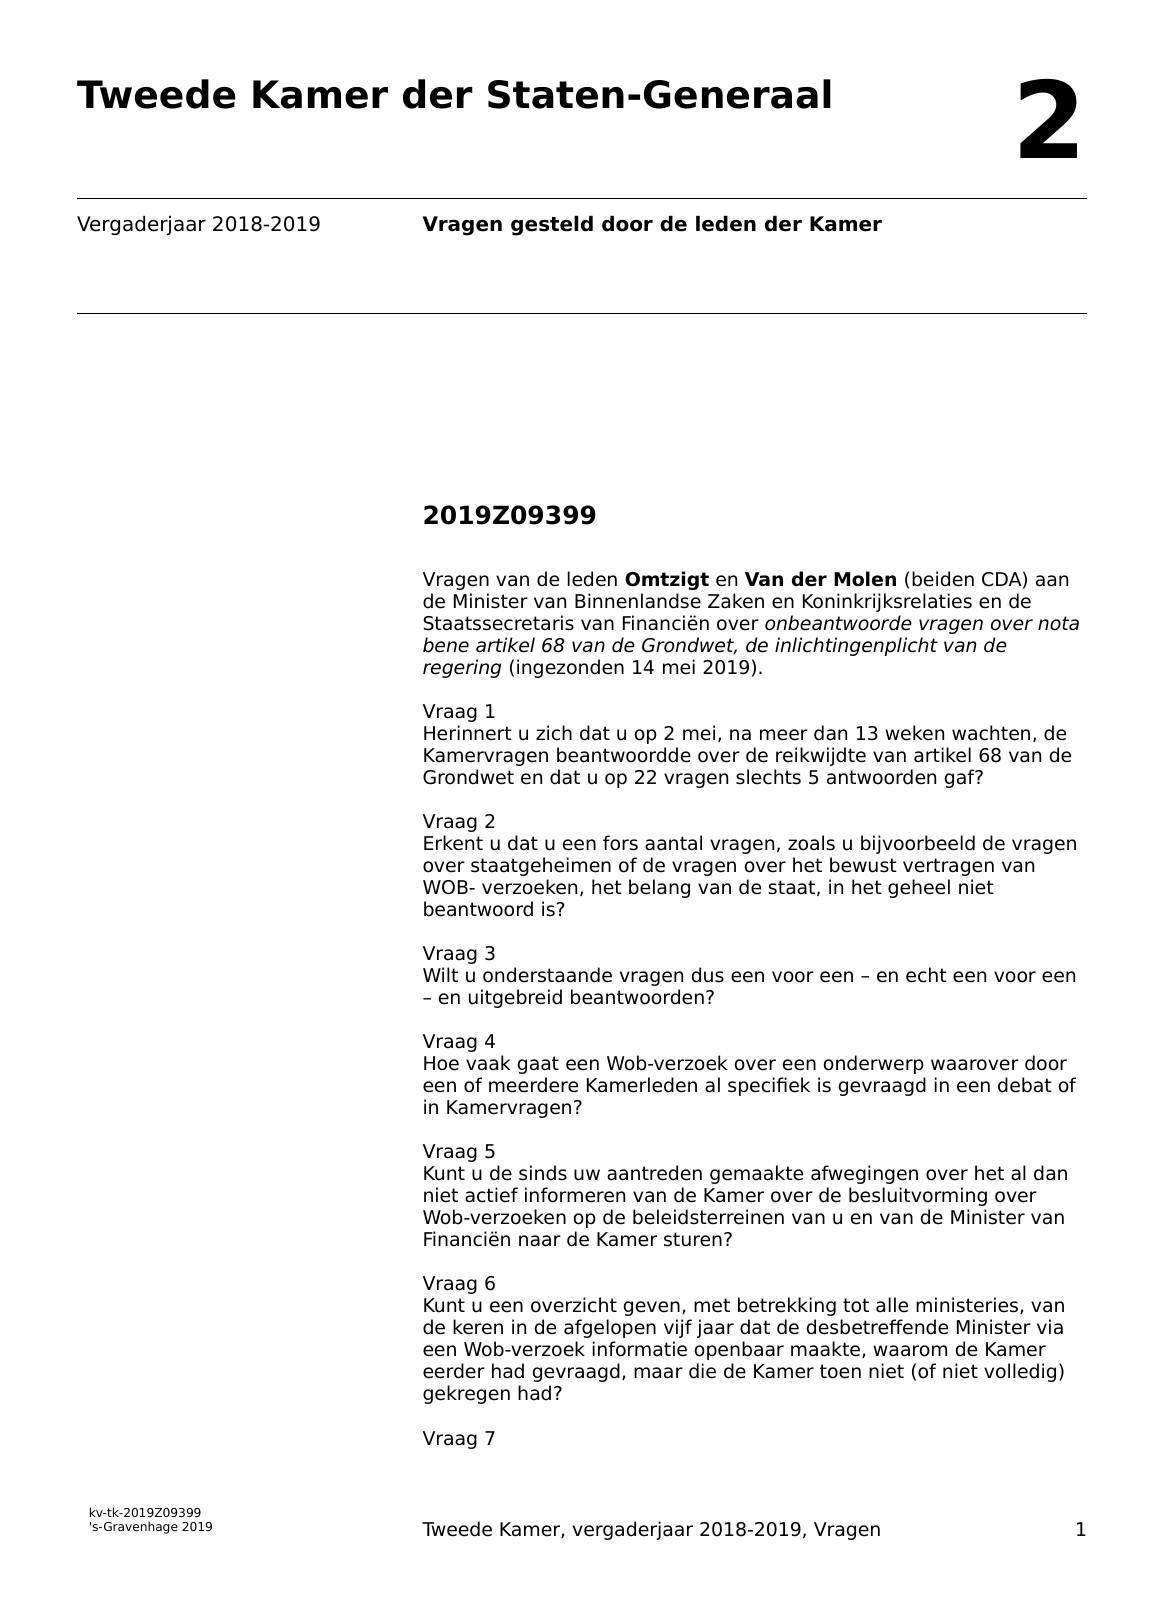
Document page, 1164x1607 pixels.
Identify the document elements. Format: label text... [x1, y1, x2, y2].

table_cell Vergaderjaar 2018-2019 [77, 199, 422, 313]
text Herinnert u zich dat u op 2 mei, na meer dan 13 weken wachten, de Kamervragen beantwoordde over de reikwijdte van artikel 68 van de Grondwet en dat u op 22 vragen slechts 5 antwoorden gaf? [422, 723, 1087, 789]
text Vraag 5 [422, 1141, 1087, 1163]
text Vraag 1 [422, 701, 1087, 723]
text Vraag 2 [422, 811, 1087, 833]
text Wilt u onderstaande vragen dus een voor een – en echt een voor een – en uitgebreid beantwoorden? [422, 965, 1087, 1009]
text Vraag 6 [422, 1273, 1087, 1295]
table_cell Vragen gesteld door de leden der Kamer [422, 199, 1087, 313]
text kv-tk-2019Z09399 [88, 1506, 323, 1520]
table_header 2 [886, 59, 1087, 198]
text Vraag 7 [422, 1427, 1087, 1449]
text Erkent u dat u een fors aantal vragen, zoals u bijvoorbeeld de vragen over staatgeheimen of de vragen over het bewust vertragen van WOB- verzoeken, het belang van de staat, in het geheel niet beantwoord is? [422, 833, 1087, 921]
text Vragen van de leden Omtzigt en Van der Molen (beiden CDA) aan de Minister van Binnenlandse Zaken en Koninkrijksrelaties en de Staatssecretaris van Financiën over onbeantwoorde vragen over nota bene artikel 68 van de Grondwet, de inlichtingenplicht van de regering (ingezonden 14 mei 2019). [422, 569, 1087, 679]
text Kunt u de sinds uw aantreden gemaakte afwegingen over het al dan niet actief informeren van de Kamer over de besluitvorming over Wob-verzoeken op de beleidsterreinen van u en van de Minister van Financiën naar de Kamer sturen? [422, 1163, 1087, 1251]
text Kunt u een overzicht geven, met betrekking tot alle ministeries, van de keren in de afgelopen vijf jaar dat de desbetreffende Minister via een Wob-verzoek informatie openbaar maakte, waarom de Kamer eerder had gevraagd, maar die de Kamer toen niet (of niet volledig) gekregen had? [422, 1295, 1087, 1405]
text Vraag 3 [422, 943, 1087, 965]
text Vraag 4 [422, 1031, 1087, 1053]
text 's-Gravenhage 2019 [88, 1520, 323, 1534]
text Hoe vaak gaat een Wob-verzoek over een onderwerp waarover door een of meerdere Kamerleden al specifiek is gevraagd in een debat of in Kamervragen? [422, 1053, 1087, 1119]
table_header Tweede Kamer der Staten-Generaal [77, 59, 886, 198]
text 2019Z09399 [422, 501, 1087, 531]
